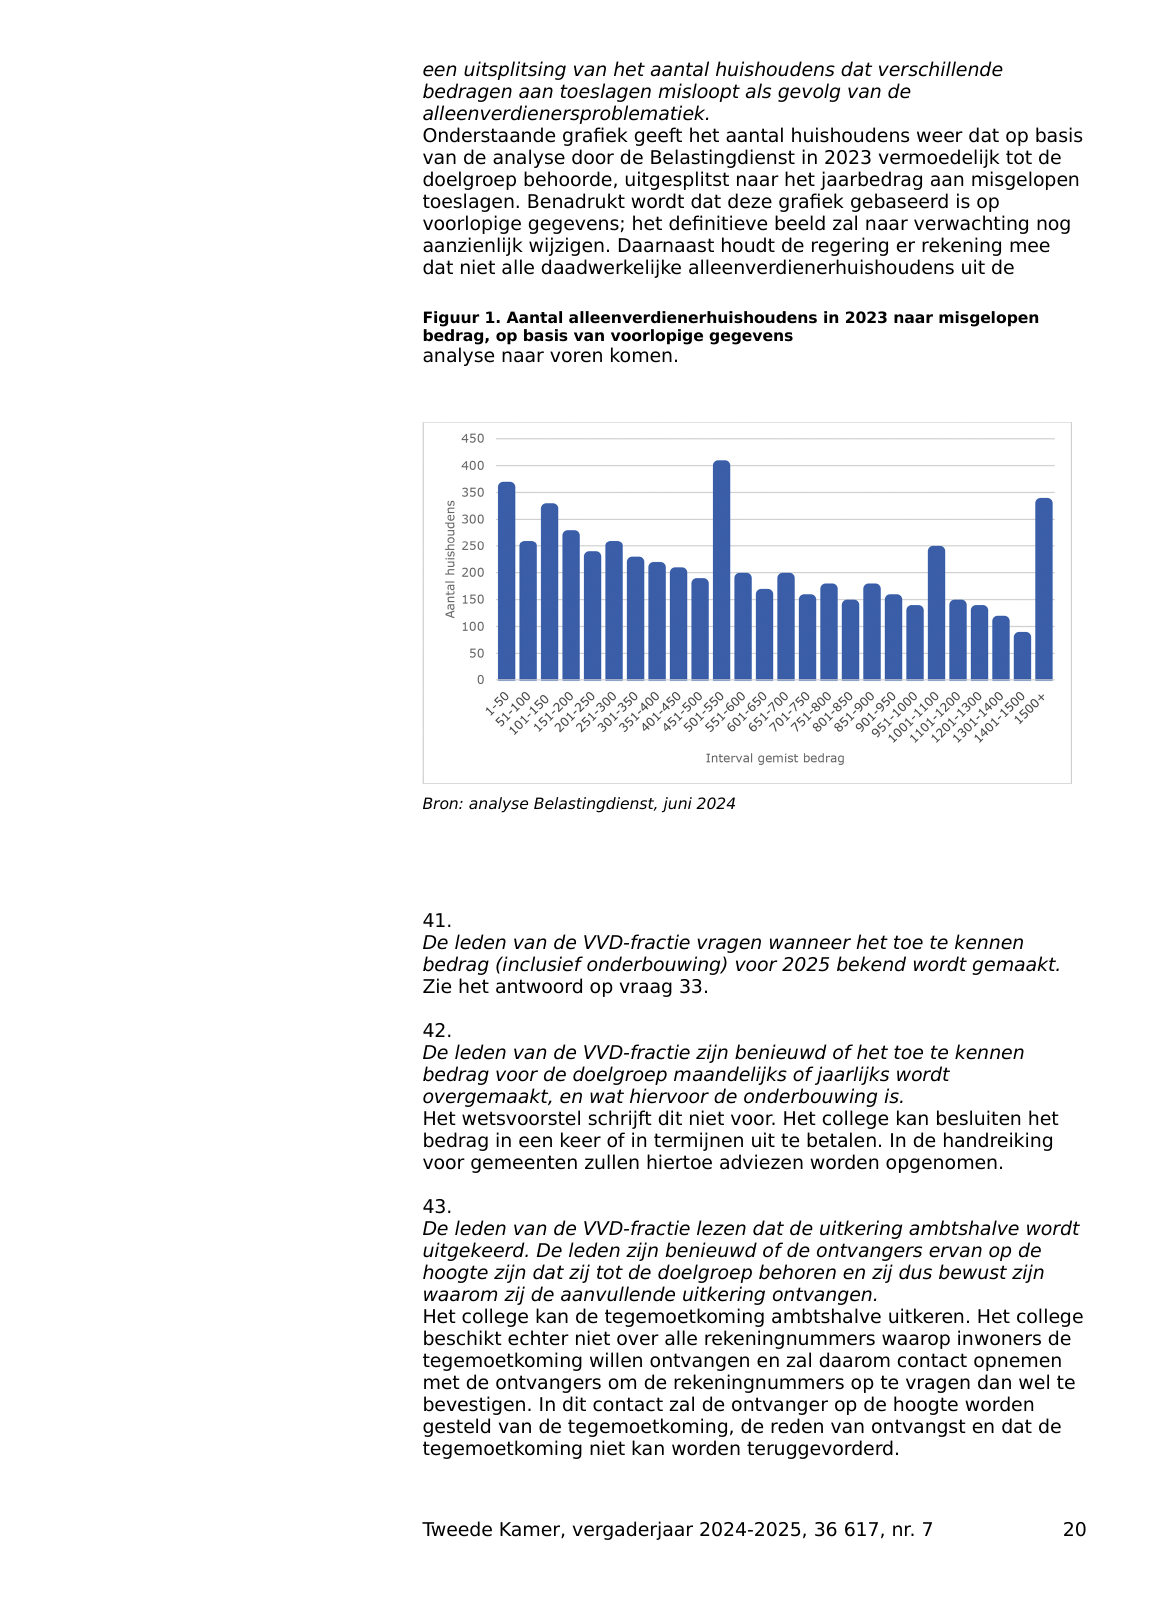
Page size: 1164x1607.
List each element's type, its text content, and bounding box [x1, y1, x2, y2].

text Het wetsvoorstel schrijft dit niet voor. Het college kan besluiten het bedrag in een keer of in termijnen uit te betalen. In de handreiking voor gemeenten zullen hiertoe adviezen worden opgenomen. [422, 1108, 1087, 1174]
text 42. [422, 1020, 1087, 1042]
text 41. [422, 910, 1087, 932]
text De leden van de VVD-fractie vragen wanneer het toe te kennen bedrag (inclusief onderbouwing) voor 2025 bekend wordt gemaakt. [422, 932, 1087, 976]
text Figuur 1. Aantal alleenverdienerhuishoudens in 2023 naar misgelopen bedrag, op basis van voorlopige gegevens [422, 309, 1072, 345]
text Bron: analyse Belastingdienst, juni 2024 [422, 795, 1072, 813]
text een uitsplitsing van het aantal huishoudens dat verschillende bedragen aan toeslagen misloopt als gevolg van de alleenverdienersproblematiek. [422, 59, 1087, 125]
text De leden van de VVD-fractie zijn benieuwd of het toe te kennen bedrag voor de doelgroep maandelijks of jaarlijks wordt overgemaakt, en wat hiervoor de onderbouwing is. [422, 1042, 1087, 1108]
text Zie het antwoord op vraag 33. [422, 976, 1087, 998]
picture [422, 422, 1072, 784]
text De leden van de VVD-fractie lezen dat de uitkering ambtshalve wordt uitgekeerd. De leden zijn benieuwd of de ontvangers ervan op de hoogte zijn dat zij tot de doelgroep behoren en zij dus bewust zijn waarom zij de aanvullende uitkering ontvangen. [422, 1218, 1087, 1306]
text 43. [422, 1196, 1087, 1218]
text Het college kan de tegemoetkoming ambtshalve uitkeren. Het college beschikt echter niet over alle rekeningnummers waarop inwoners de tegemoetkoming willen ontvangen en zal daarom contact opnemen met de ontvangers om de rekeningnummers op te vragen dan wel te bevestigen. In dit contact zal de ontvanger op de hoogte worden gesteld van de tegemoetkoming, de reden van ontvangst en dat de tegemoetkoming niet kan worden teruggevorderd. [422, 1306, 1087, 1460]
text Onderstaande grafiek geeft het aantal huishoudens weer dat op basis van de analyse door de Belastingdienst in 2023 vermoedelijk tot de doelgroep behoorde, uitgesplitst naar het jaarbedrag aan misgelopen toeslagen. Benadrukt wordt dat deze grafiek gebaseerd is op voorlopige gegevens; het definitieve beeld zal naar verwachting nog aanzienlijk wijzigen. Daarnaast houdt de regering er rekening mee dat niet alle daadwerkelijke alleenverdienerhuishoudens uit de analyse naar voren komen. [422, 125, 1087, 367]
